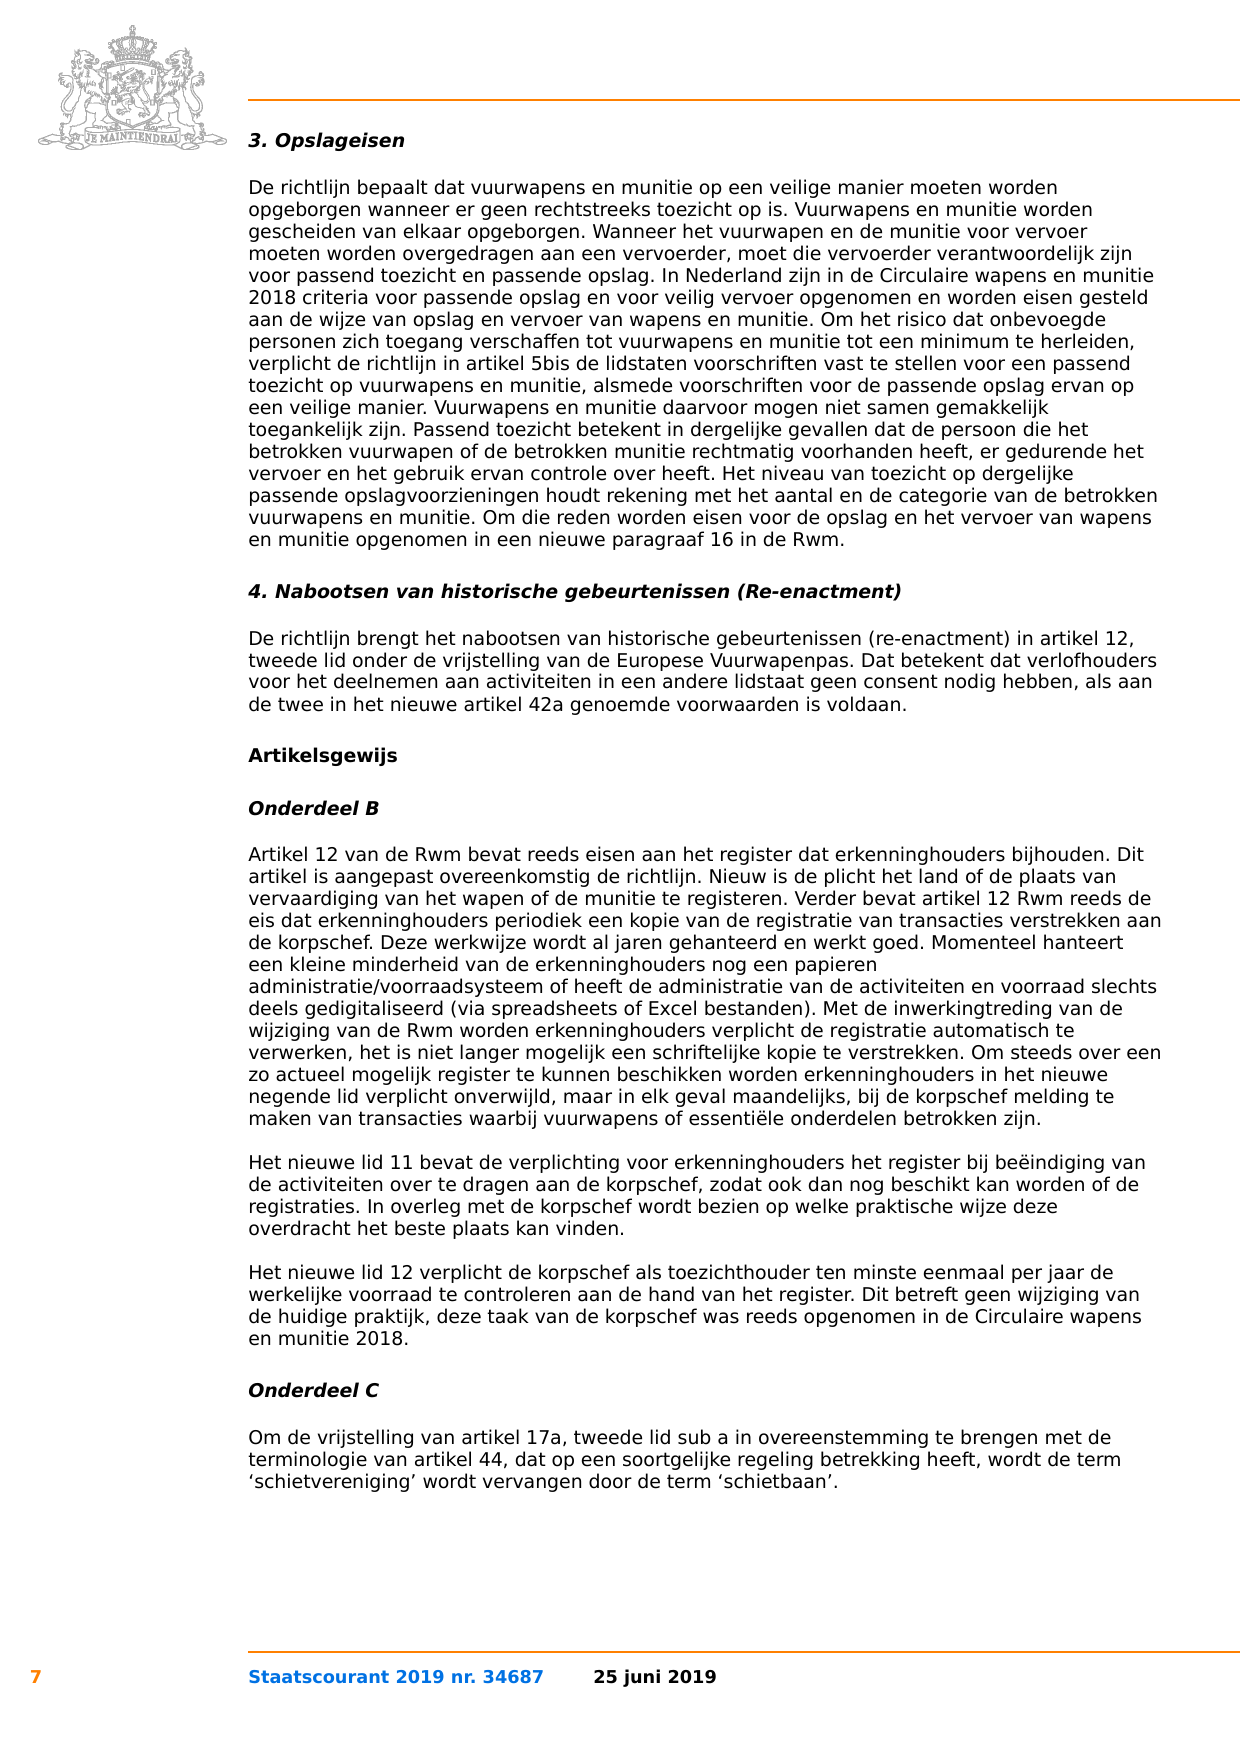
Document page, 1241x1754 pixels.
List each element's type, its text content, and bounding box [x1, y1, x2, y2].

text De richtlijn brengt het nabootsen van historische gebeurtenissen (re-enactment) in artikel 12, tweede lid onder de vrijstelling van de Europese Vuurwapenpas. Dat betekent dat verlofhouders voor het deelnemen aan activiteiten in een andere lidstaat geen consent nodig hebben, als aan de twee in het nieuwe artikel 42a genoemde voorwaarden is voldaan. [248, 627, 1163, 715]
subtitle 3. Opslageisen [248, 130, 1163, 152]
text De richtlijn bepaalt dat vuurwapens en munitie op een veilige manier moeten worden opgeborgen wanneer er geen rechtstreeks toezicht op is. Vuurwapens en munitie worden gescheiden van elkaar opgeborgen. Wanneer het vuurwapen en de munitie voor vervoer moeten worden overgedragen aan een vervoerder, moet die vervoerder verantwoordelijk zijn voor passend toezicht en passende opslag. In Nederland zijn in de Circulaire wapens en munitie 2018 criteria voor passende opslag en voor veilig vervoer opgenomen en worden eisen gesteld aan de wijze van opslag en vervoer van wapens en munitie. Om het risico dat onbevoegde personen zich toegang verschaffen tot vuurwapens en munitie tot een minimum te herleiden, verplicht de richtlijn in artikel 5bis de lidstaten voorschriften vast te stellen voor een passend toezicht op vuurwapens en munitie, alsmede voorschriften voor de passende opslag ervan op een veilige manier. Vuurwapens en munitie daarvoor mogen niet samen gemakkelijk toegankelijk zijn. Passend toezicht betekent in dergelijke gevallen dat de persoon die het betrokken vuurwapen of de betrokken munitie rechtmatig voorhanden heeft, er gedurende het vervoer en het gebruik ervan controle over heeft. Het niveau van toezicht op dergelijke passende opslagvoorzieningen houdt rekening met het aantal en de categorie van de betrokken vuurwapens en munitie. Om die reden worden eisen voor de opslag en het vervoer van wapens en munitie opgenomen in een nieuwe paragraaf 16 in de Rwm. [248, 177, 1163, 551]
subtitle Onderdeel C [248, 1380, 1163, 1402]
subtitle Artikelsgewijs [248, 745, 1163, 767]
text Om de vrijstelling van artikel 17a, tweede lid sub a in overeenstemming te brengen met de terminologie van artikel 44, dat op een soortgelijke regeling betrekking heeft, wordt de term ‘schietvereniging’ wordt vervangen door de term ‘schietbaan’. [248, 1427, 1163, 1493]
text Artikel 12 van de Rwm bevat reeds eisen aan het register dat erkenninghouders bijhouden. Dit artikel is aangepast overeenkomstig de richtlijn. Nieuw is de plicht het land of de plaats van vervaardiging van het wapen of de munitie te registeren. Verder bevat artikel 12 Rwm reeds de eis dat erkenninghouders periodiek een kopie van de registratie van transacties verstrekken aan de korpschef. Deze werkwijze wordt al jaren gehanteerd en werkt goed. Momenteel hanteert een kleine minderheid van de erkenninghouders nog een papieren administratie/voorraadsysteem of heeft de administratie van de activiteiten en voorraad slechts deels gedigitaliseerd (via spreadsheets of Excel bestanden). Met de inwerkingtreding van de wijziging van de Rwm worden erkenninghouders verplicht de registratie automatisch te verwerken, het is niet langer mogelijk een schriftelijke kopie te verstrekken. Om steeds over een zo actueel mogelijk register te kunnen beschikken worden erkenninghouders in het nieuwe negende lid verplicht onverwijld, maar in elk geval maandelijks, bij de korpschef melding te maken van transacties waarbij vuurwapens of essentiële onderdelen betrokken zijn. [248, 844, 1163, 1130]
subtitle Onderdeel B [248, 797, 1163, 819]
subtitle 4. Nabootsen van historische gebeurtenissen (Re-enactment) [248, 581, 1163, 602]
picture [38, 25, 227, 150]
text Het nieuwe lid 11 bevat de verplichting voor erkenninghouders het register bij beëindiging van de activiteiten over te dragen aan de korpschef, zodat ook dan nog beschikt kan worden of de registraties. In overleg met de korpschef wordt bezien op welke praktische wijze deze overdracht het beste plaats kan vinden. [248, 1152, 1163, 1240]
text Het nieuwe lid 12 verplicht de korpschef als toezichthouder ten minste eenmaal per jaar de werkelijke voorraad te controleren aan de hand van het register. Dit betreft geen wijziging van de huidige praktijk, deze taak van de korpschef was reeds opgenomen in de Circulaire wapens en munitie 2018. [248, 1262, 1163, 1350]
